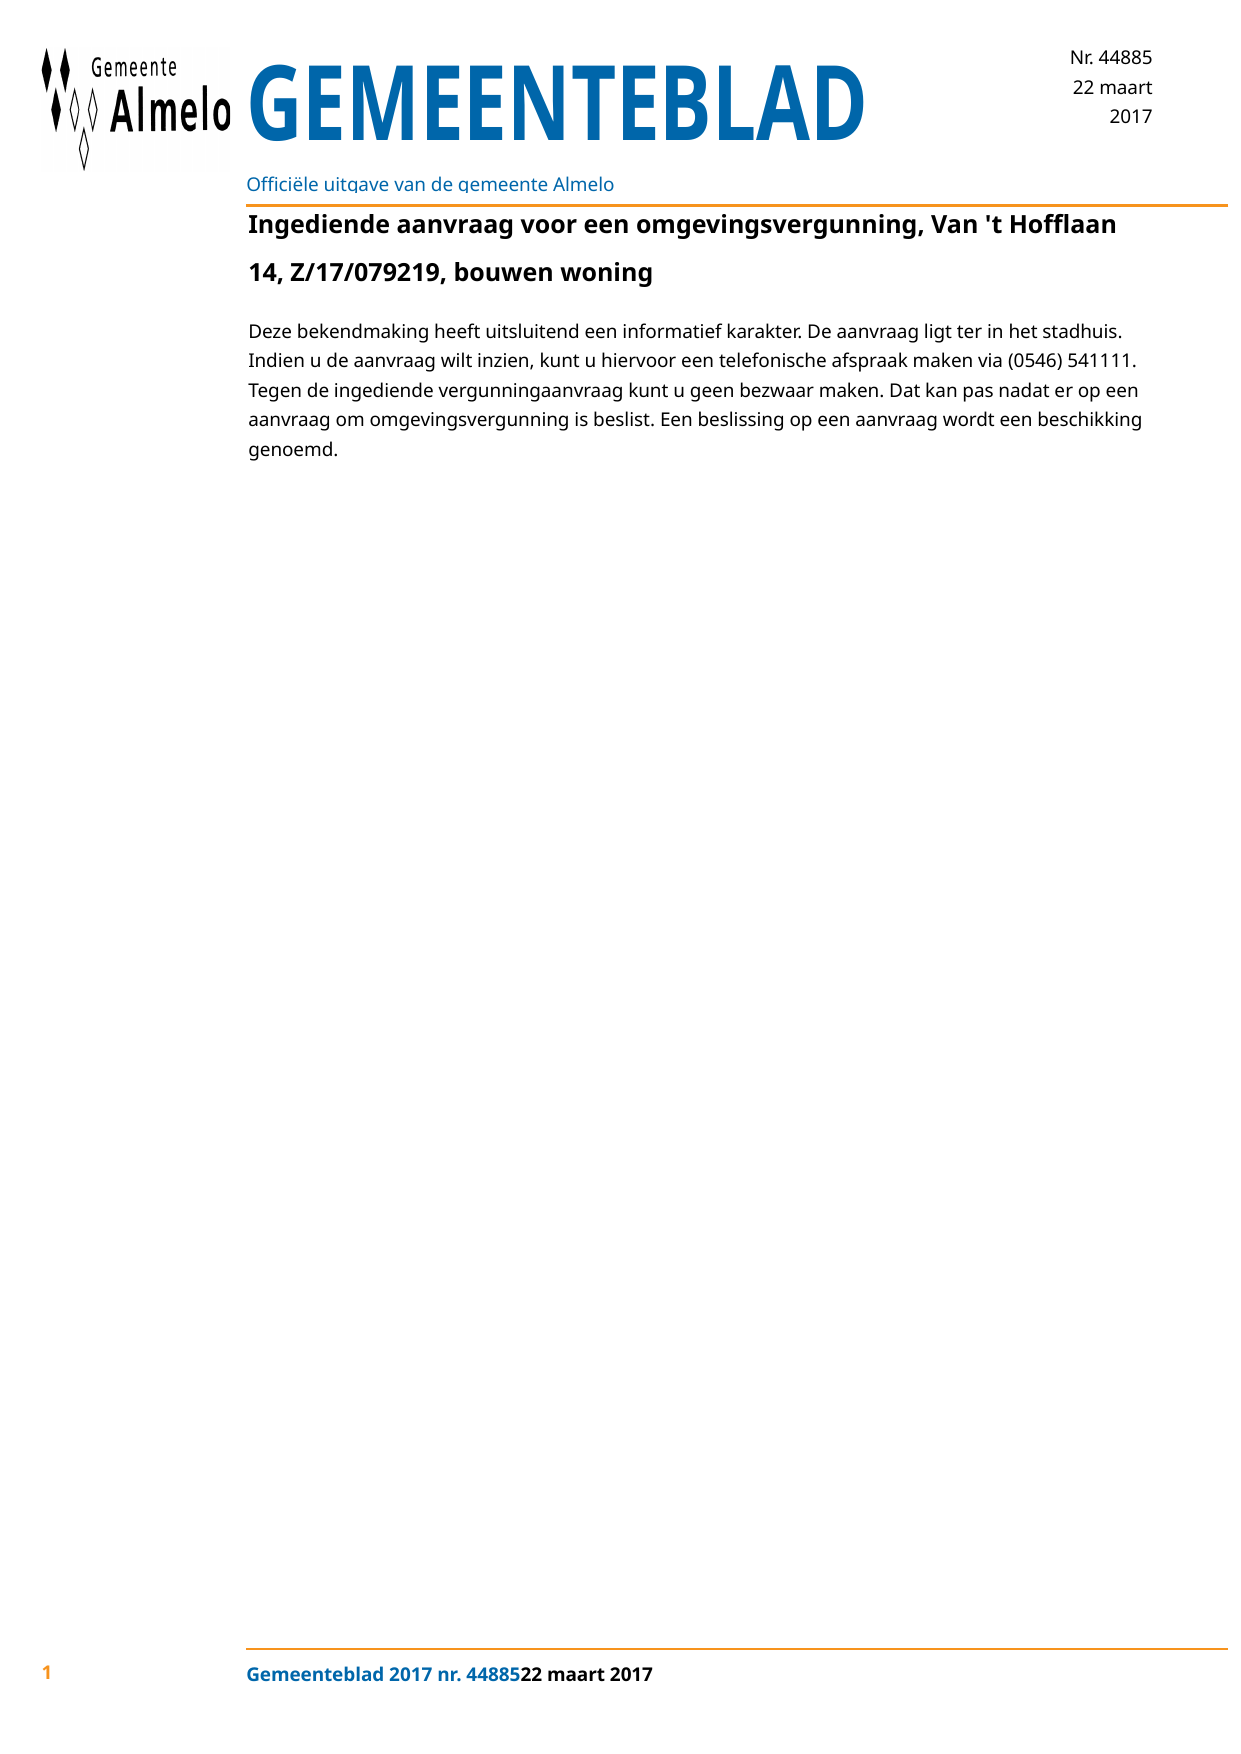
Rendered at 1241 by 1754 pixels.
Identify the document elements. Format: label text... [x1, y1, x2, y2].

text Ingediende aanvraag voor een omgevingsvergunning, Van 't Hofflaan 14, Z/17/079219, bouwen woning [248, 207, 1152, 288]
picture [41, 47, 231, 172]
text Deze bekendmaking heeft uitsluitend een informatief karakter. De aanvraag ligt ter in het stadhuis. Indien u de aanvraag wilt inzien, kunt u hiervoor een telefonische afspraak maken via (0546) 541111. Tegen de ingediende vergunningaanvraag kunt u geen bezwaar maken. Dat kan pas nadat er op een aanvraag om omgevingsvergunning is beslist. Een beslissing op een aanvraag wordt een beschikking genoemd. [248, 318, 1152, 462]
